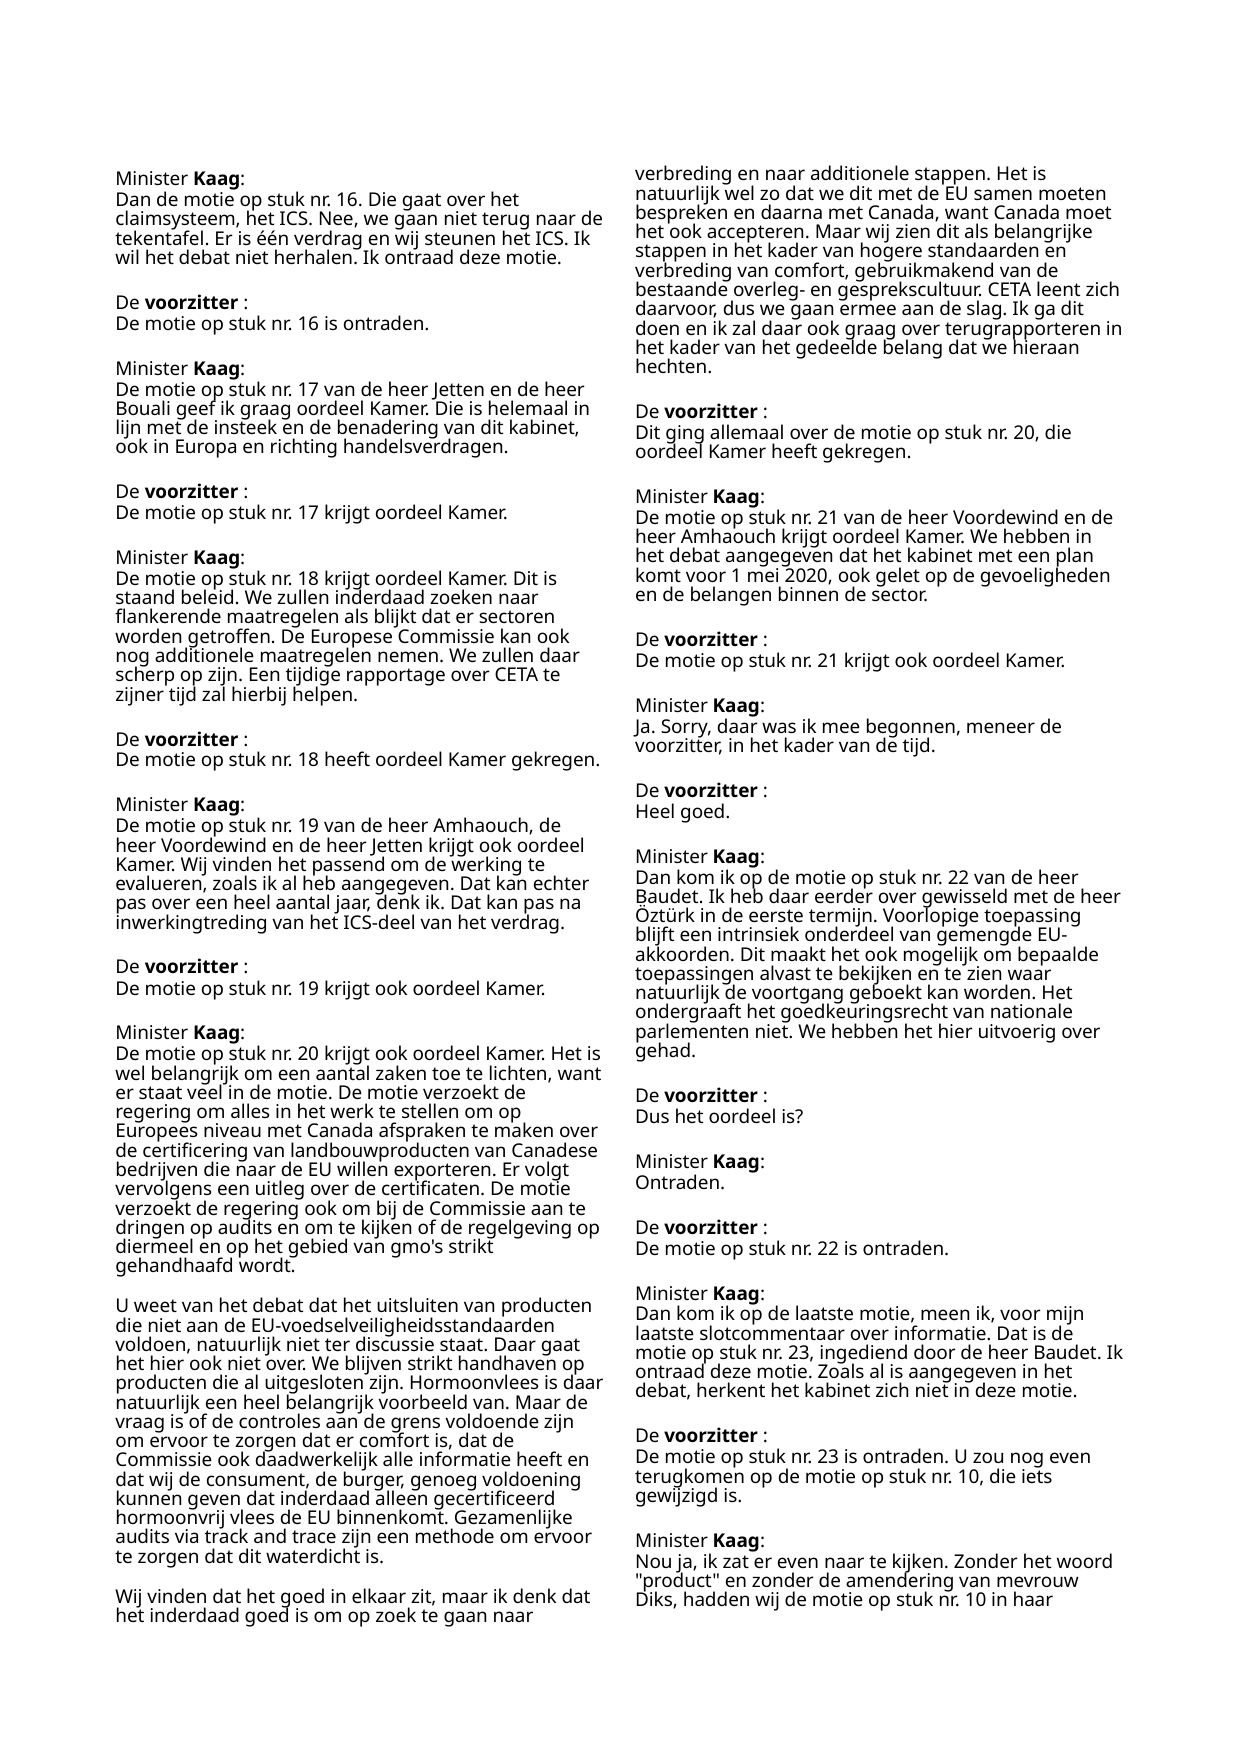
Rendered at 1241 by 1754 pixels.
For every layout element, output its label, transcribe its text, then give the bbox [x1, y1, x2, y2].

text Minister Kaag: [635, 1148, 1125, 1174]
text De motie op stuk nr. 17 krijgt oordeel Kamer. [115, 504, 605, 523]
text De voorzitter : [115, 726, 605, 751]
text Minister Kaag: [115, 792, 605, 817]
text Dit ging allemaal over de motie op stuk nr. 20, die oordeel Kamer heeft gekregen. [635, 424, 1125, 462]
text De voorzitter : [115, 478, 605, 504]
text Minister Kaag: [635, 1527, 1125, 1553]
text Dus het oordeel is? [635, 1108, 1125, 1127]
text De motie op stuk nr. 16 is ontraden. [115, 315, 605, 334]
text De motie op stuk nr. 23 is ontraden. U zou nog even terugkomen op de motie op stuk nr. 10, die iets gewijzigd is. [635, 1448, 1125, 1506]
text verbreding en naar additionele stappen. Het is natuurlijk wel zo dat we dit met de EU samen moeten bespreken en daarna met Canada, want Canada moet het ook accepteren. Maar wij zien dit als belangrijke stappen in het kader van hogere standaarden en verbreding van comfort, gebruikmakend van de bestaande overleg- en gesprekscultuur. CETA leent zich daarvoor, dus we gaan ermee aan de slag. Ik ga dit doen en ik zal daar ook graag over terugrapporteren in het kader van het gedeelde belang dat we hieraan hechten. [635, 165, 1125, 377]
text Dan kom ik op de laatste motie, meen ik, voor mijn laatste slotcommentaar over informatie. Dat is de motie op stuk nr. 23, ingediend door de heer Baudet. Ik ontraad deze motie. Zoals al is aangegeven in het debat, herkent het kabinet zich niet in deze motie. [635, 1305, 1125, 1402]
text Minister Kaag: [115, 355, 605, 381]
text Minister Kaag: [115, 544, 605, 570]
text De voorzitter : [635, 777, 1125, 803]
text De voorzitter : [635, 1423, 1125, 1448]
text De motie op stuk nr. 17 van de heer Jetten en de heer Bouali geef ik graag oordeel Kamer. Die is helemaal in lijn met de insteek en de benadering van dit kabinet, ook in Europa en richting handelsverdragen. [115, 381, 605, 458]
text Dan de motie op stuk nr. 16. Die gaat over het claimsysteem, het ICS. Nee, we gaan niet terug naar de tekentafel. Er is één verdrag en wij steunen het ICS. Ik wil het debat niet herhalen. Ik ontraad deze motie. [115, 191, 605, 268]
text Wij vinden dat het goed in elkaar zit, maar ik denk dat het inderdaad goed is om op zoek te gaan naar [115, 1588, 605, 1626]
text U weet van het debat dat het uitsluiten van producten die niet aan de EU-voedselveiligheidsstandaarden voldoen, natuurlijk niet ter discussie staat. Daar gaat het hier ook niet over. We blijven strikt handhaven op producten die al uitgesloten zijn. Hormoonvlees is daar natuurlijk een heel belangrijk voorbeeld van. Maar de vraag is of de controles aan de grens voldoende zijn om ervoor te zorgen dat er comfort is, dat de Commissie ook daadwerkelijk alle informatie heeft en dat wij de consument, de burger, genoeg voldoening kunnen geven dat inderdaad alleen gecertificeerd hormoonvrij vlees de EU binnenkomt. Gezamenlijke audits via track and trace zijn een methode om ervoor te zorgen dat dit waterdicht is. [115, 1297, 605, 1567]
text De motie op stuk nr. 20 krijgt ook oordeel Kamer. Het is wel belangrijk om een aantal zaken toe te lichten, want er staat veel in de motie. De motie verzoekt de regering om alles in het werk te stellen om op Europees niveau met Canada afspraken te maken over de certificering van landbouwproducten van Canadese bedrijven die naar de EU willen exporteren. Er volgt vervolgens een uitleg over de certificaten. De motie verzoekt de regering ook om bij de Commissie aan te dringen op audits en om te kijken of de regelgeving op diermeel en op het gebied van gmo's strikt gehandhaafd wordt. [115, 1045, 605, 1277]
text Minister Kaag: [635, 483, 1125, 509]
text De motie op stuk nr. 21 krijgt ook oordeel Kamer. [635, 652, 1125, 671]
text De voorzitter : [635, 1082, 1125, 1108]
text Minister Kaag: [635, 692, 1125, 718]
text Minister Kaag: [635, 1280, 1125, 1305]
text De motie op stuk nr. 21 van de heer Voordewind en de heer Amhaouch krijgt oordeel Kamer. We hebben in het debat aangegeven dat het kabinet met een plan komt voor 1 mei 2020, ook gelet op de gevoeligheden en de belangen binnen de sector. [635, 509, 1125, 605]
text De motie op stuk nr. 19 krijgt ook oordeel Kamer. [115, 979, 605, 999]
text De voorzitter : [635, 1214, 1125, 1239]
text De motie op stuk nr. 22 is ontraden. [635, 1239, 1125, 1259]
text De voorzitter : [635, 398, 1125, 424]
text Minister Kaag: [115, 1019, 605, 1045]
text Minister Kaag: [635, 843, 1125, 869]
text Ontraden. [635, 1174, 1125, 1193]
text De voorzitter : [115, 289, 605, 315]
text Ja. Sorry, daar was ik mee begonnen, meneer de voorzitter, in het kader van de tijd. [635, 718, 1125, 756]
text Dan kom ik op de motie op stuk nr. 22 van de heer Baudet. Ik heb daar eerder over gewisseld met de heer Öztürk in de eerste termijn. Voorlopige toepassing blijft een intrinsiek onderdeel van gemengde EU-akkoorden. Dit maakt het ook mogelijk om bepaalde toepassingen alvast te bekijken en te zien waar natuurlijk de voortgang geboekt kan worden. Het ondergraaft het goedkeuringsrecht van nationale parlementen niet. We hebben het hier uitvoerig over gehad. [635, 869, 1125, 1061]
text Heel goed. [635, 803, 1125, 822]
text De motie op stuk nr. 18 krijgt oordeel Kamer. Dit is staand beleid. We zullen inderdaad zoeken naar flankerende maatregelen als blijkt dat er sectoren worden getroffen. De Europese Commissie kan ook nog additionele maatregelen nemen. We zullen daar scherp op zijn. Een tijdige rapportage over CETA te zijner tijd zal hierbij helpen. [115, 570, 605, 705]
text Nou ja, ik zat er even naar te kijken. Zonder het woord "product" en zonder de amendering van mevrouw Diks, hadden wij de motie op stuk nr. 10 in haar [635, 1553, 1125, 1611]
text De voorzitter : [635, 626, 1125, 652]
text De motie op stuk nr. 18 heeft oordeel Kamer gekregen. [115, 751, 605, 771]
text Minister Kaag: [115, 165, 605, 191]
text De motie op stuk nr. 19 van de heer Amhaouch, de heer Voordewind en de heer Jetten krijgt ook oordeel Kamer. Wij vinden het passend om de werking te evalueren, zoals ik al heb aangegeven. Dat kan echter pas over een heel aantal jaar, denk ik. Dat kan pas na inwerkingtreding van het ICS-deel van het verdrag. [115, 817, 605, 933]
text De voorzitter : [115, 954, 605, 979]
